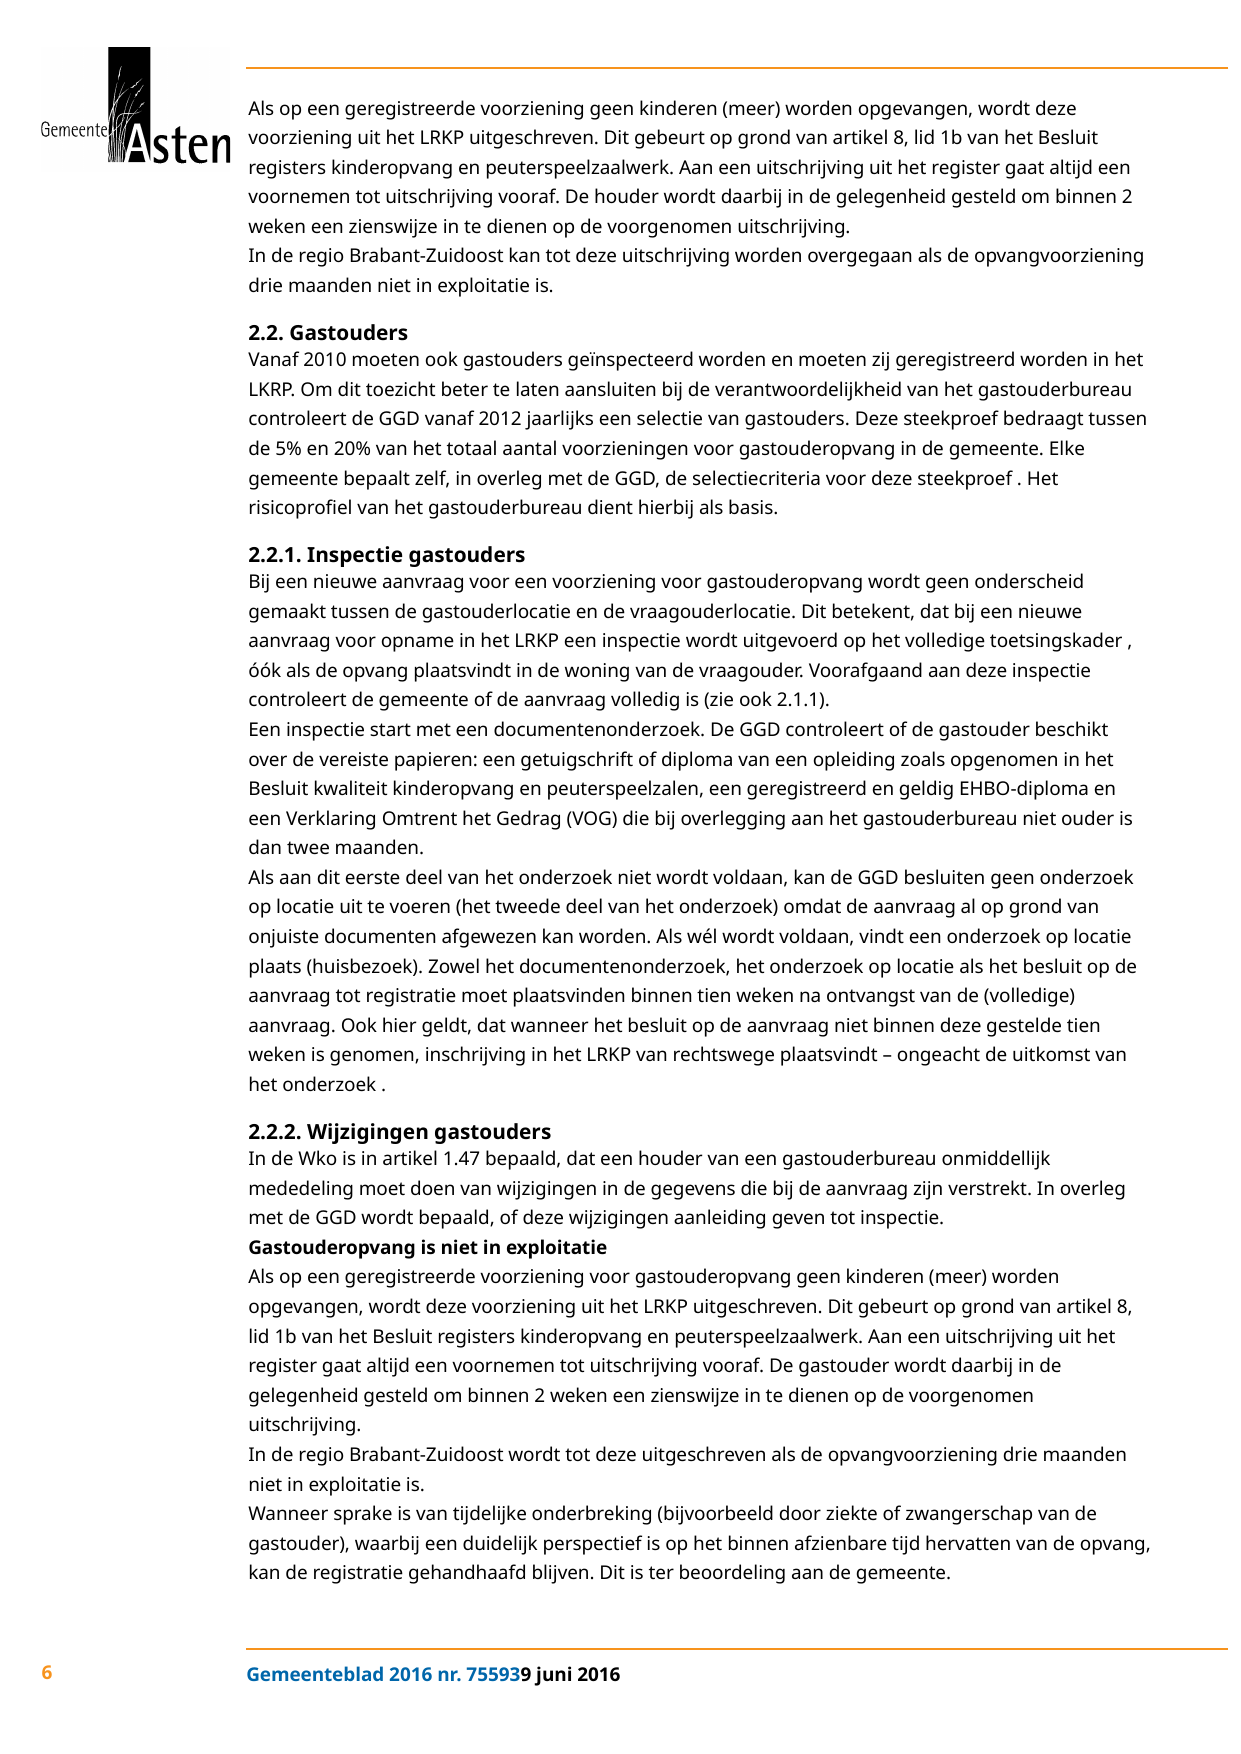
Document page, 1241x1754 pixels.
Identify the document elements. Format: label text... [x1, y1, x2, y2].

text Bij een nieuwe aanvraag voor een voorziening voor gastouderopvang wordt geen onderscheid gemaakt tussen de gastouderlocatie en de vraagouderlocatie. Dit betekent, dat bij een nieuwe aanvraag voor opname in het LRKP een inspectie wordt uitgevoerd op het volledige toetsingskader , óók als de opvang plaatsvindt in de woning van de vraagouder. Voorafgaand aan deze inspectie controleert de gemeente of de aanvraag volledig is (zie ook 2.1.1). [248, 568, 1152, 712]
text In de regio Brabant-Zuidoost wordt tot deze uitgeschreven als de opvangvoorziening drie maanden niet in exploitatie is. [248, 1441, 1152, 1496]
text Een inspectie start met een documentenonderzoek. De GGD controleert of de gastouder beschikt over de vereiste papieren: een getuigschrift of diploma van een opleiding zoals opgenomen in het Besluit kwaliteit kinderopvang en peuterspeelzalen, een geregistreerd en geldig EHBO-diploma en een Verklaring Omtrent het Gedrag (VOG) die bij overlegging aan het gastouderbureau niet ouder is dan twee maanden. [248, 716, 1152, 860]
text In de Wko is in artikel 1.47 bepaald, dat een houder van een gastouderbureau onmiddellijk mededeling moet doen van wijzigingen in de gegevens die bij de aanvraag zijn verstrekt. In overleg met de GGD wordt bepaald, of deze wijzigingen aanleiding geven tot inspectie. [248, 1145, 1152, 1230]
picture [41, 47, 231, 172]
text Wanneer sprake is van tijdelijke onderbreking (bijvoorbeeld door ziekte of zwangerschap van de gastouder), waarbij een duidelijk perspectief is op het binnen afzienbare tijd hervatten van de opvang, kan de registratie gehandhaafd blijven. Dit is ter beoordeling aan de gemeente. [248, 1500, 1152, 1585]
text 2.2. Gastouders [248, 318, 1152, 346]
text Als op een geregistreerde voorziening voor gastouderopvang geen kinderen (meer) worden opgevangen, wordt deze voorziening uit het LRKP uitgeschreven. Dit gebeurt op grond van artikel 8, lid 1b van het Besluit registers kinderopvang en peuterspeelzaalwerk. Aan een uitschrijving uit het register gaat altijd een voornemen tot uitschrijving vooraf. De gastouder wordt daarbij in de gelegenheid gesteld om binnen 2 weken een zienswijze in te dienen op de voorgenomen uitschrijving. [248, 1264, 1152, 1437]
text In de regio Brabant-Zuidoost kan tot deze uitschrijving worden overgegaan als de opvangvoorziening drie maanden niet in exploitatie is. [248, 243, 1152, 298]
text Als aan dit eerste deel van het onderzoek niet wordt voldaan, kan de GGD besluiten geen onderzoek op locatie uit te voeren (het tweede deel van het onderzoek) omdat de aanvraag al op grond van onjuiste documenten afgewezen kan worden. Als wél wordt voldaan, vindt een onderzoek op locatie plaats (huisbezoek). Zowel het documentenonderzoek, het onderzoek op locatie als het besluit op de aanvraag tot registratie moet plaatsvinden binnen tien weken na ontvangst van de (volledige) aanvraag. Ook hier geldt, dat wanneer het besluit op de aanvraag niet binnen deze gestelde tien weken is genomen, inschrijving in het LRKP van rechtswege plaatsvindt – ongeacht de uitkomst van het onderzoek . [248, 864, 1152, 1097]
text Als op een geregistreerde voorziening geen kinderen (meer) worden opgevangen, wordt deze voorziening uit het LRKP uitgeschreven. Dit gebeurt op grond van artikel 8, lid 1b van het Besluit registers kinderopvang en peuterspeelzaalwerk. Aan een uitschrijving uit het register gaat altijd een voornemen tot uitschrijving vooraf. De houder wordt daarbij in de gelegenheid gesteld om binnen 2 weken een zienswijze in te dienen op de voorgenomen uitschrijving. [248, 95, 1152, 239]
text Gastouderopvang is niet in exploitatie [248, 1234, 1152, 1260]
text Vanaf 2010 moeten ook gastouders geïnspecteerd worden en moeten zij geregistreerd worden in het LKRP. Om dit toezicht beter te laten aansluiten bij de verantwoordelijkheid van het gastouderbureau controleert de GGD vanaf 2012 jaarlijks een selectie van gastouders. Deze steekproef bedraagt tussen de 5% en 20% van het totaal aantal voorzieningen voor gastouderopvang in de gemeente. Elke gemeente bepaalt zelf, in overleg met de GGD, de selectiecriteria voor deze steekproef . Het risicoprofiel van het gastouderbureau dient hierbij als basis. [248, 346, 1152, 520]
text 2.2.1. Inspectie gastouders [248, 540, 1152, 568]
text 2.2.2. Wijzigingen gastouders [248, 1117, 1152, 1145]
